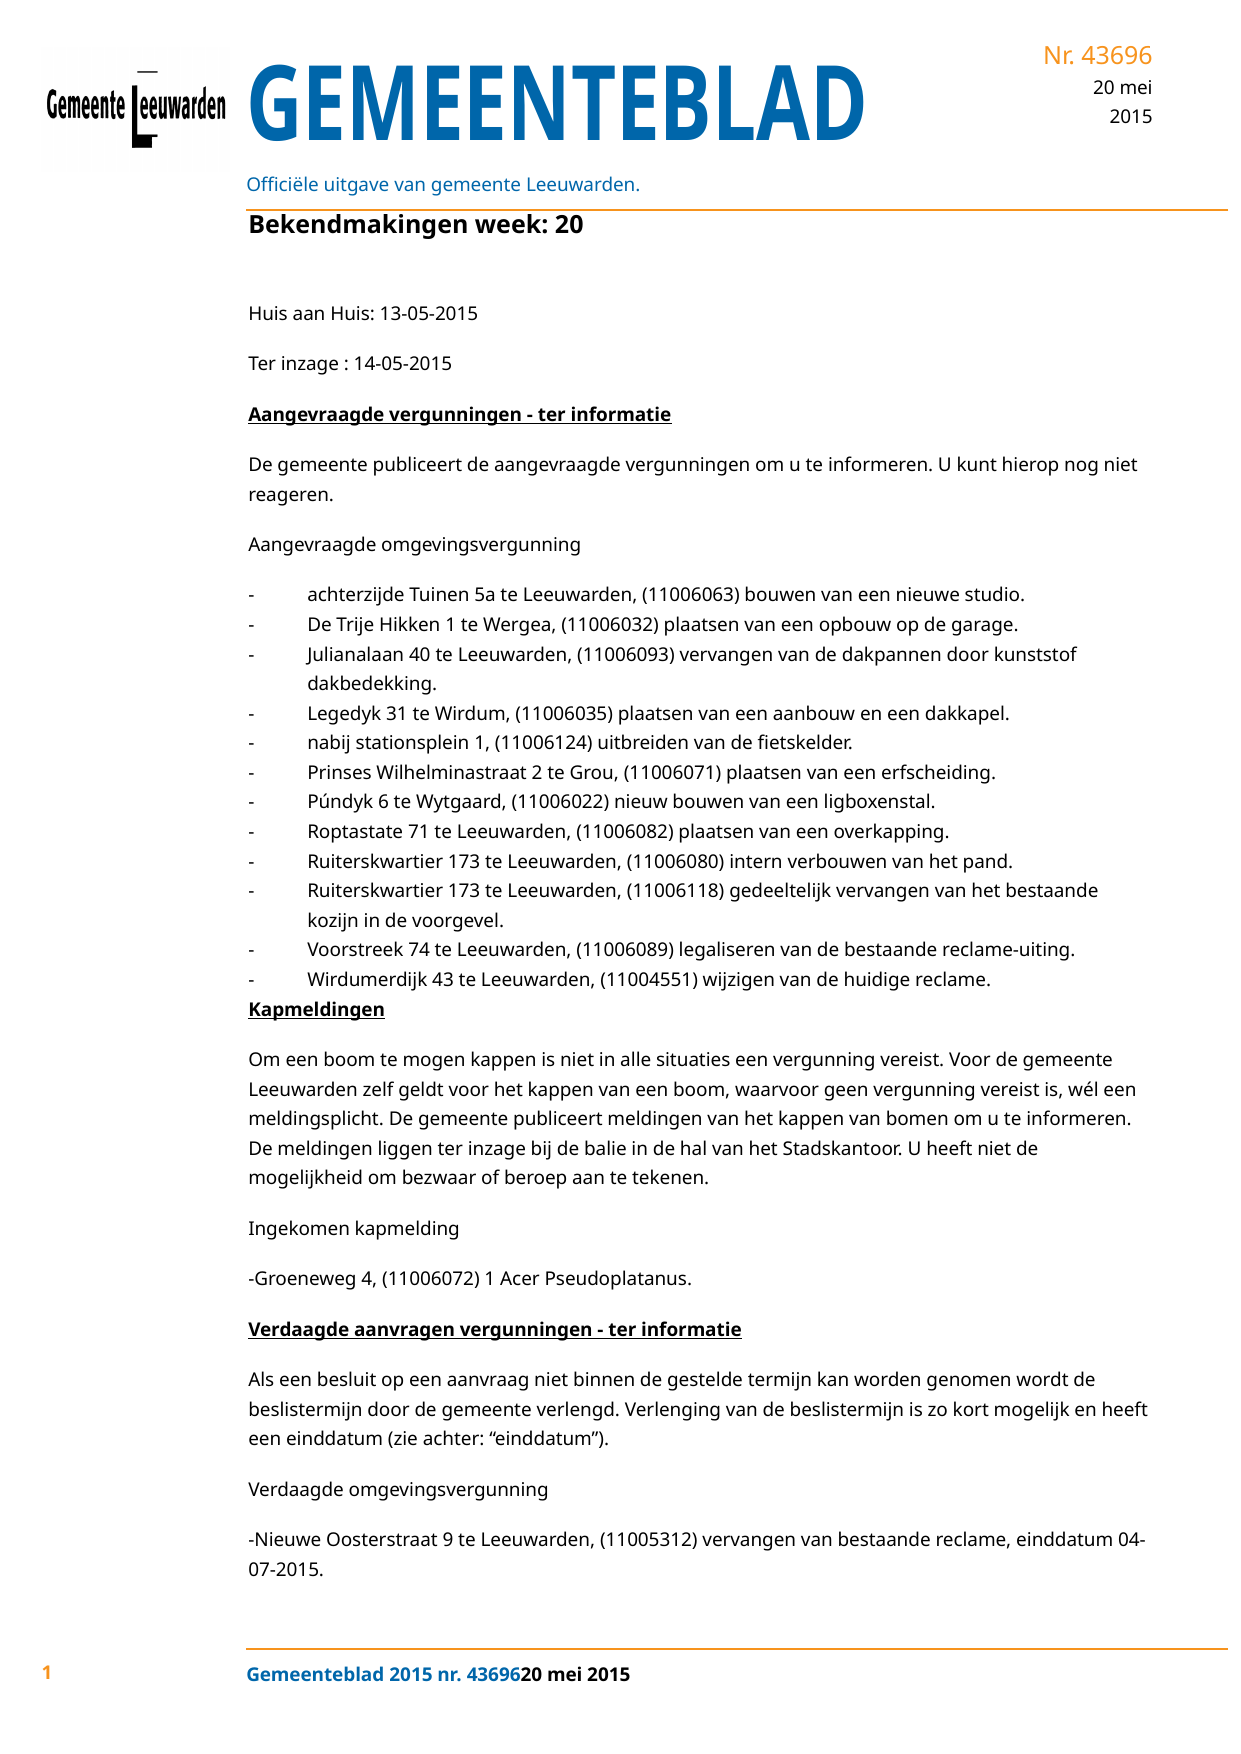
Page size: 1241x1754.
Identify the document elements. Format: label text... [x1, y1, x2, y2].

list Ruiterskwartier 173 te Leeuwarden, (11006080) intern verbouwen van het pand. [248, 848, 1152, 873]
text Als een besluit op een aanvraag niet binnen de gestelde termijn kan worden genomen wordt de beslistermijn door de gemeente verlengd. Verlenging van de beslistermijn is zo kort mogelijk en heeft een einddatum (zie achter: “einddatum”). [248, 1366, 1152, 1451]
list Púndyk 6 te Wytgaard, (11006022) nieuw bouwen van een ligboxenstal. [248, 789, 1152, 814]
text Kapmeldingen [248, 996, 1152, 1021]
list Ruiterskwartier 173 te Leeuwarden, (11006118) gedeeltelijk vervangen van het bestaande kozijn in de voorgevel. [248, 877, 1152, 933]
text -Nieuwe Oosterstraat 9 te Leeuwarden, (11005312) vervangen van bestaande reclame, einddatum 04-07-2015. [248, 1526, 1152, 1581]
picture [41, 47, 231, 172]
list Prinses Wilhelminastraat 2 te Grou, (11006071) plaatsen van een erfscheiding. [248, 759, 1152, 785]
list Wirdumerdijk 43 te Leeuwarden, (11004551) wijzigen van de huidige reclame. [248, 966, 1152, 992]
list Voorstreek 74 te Leeuwarden, (11006089) legaliseren van de bestaande reclame-uiting. [248, 937, 1152, 962]
text Verdaagde aanvragen vergunningen - ter informatie [248, 1316, 1152, 1341]
text Bekendmakingen week: 20 [248, 211, 1152, 241]
text De gemeente publiceert de aangevraagde vergunningen om u te informeren. U kunt hierop nog niet reageren. [248, 451, 1152, 506]
text Aangevraagde vergunningen - ter informatie [248, 401, 1152, 426]
text -Groeneweg 4, (11006072) 1 Acer Pseudoplatanus. [248, 1265, 1152, 1291]
list De Trije Hikken 1 te Wergea, (11006032) plaatsen van een opbouw op de garage. [248, 611, 1152, 637]
text Huis aan Huis: 13-05-2015 [248, 300, 1152, 326]
text Om een boom te mogen kappen is niet in alle situaties een vergunning vereist. Voor de gemeente Leeuwarden zelf geldt voor het kappen van een boom, waarvoor geen vergunning vereist is, wél een meldingsplicht. De gemeente publiceert meldingen van het kappen van bomen om u te informeren. De meldingen liggen ter inzage bij de balie in de hal van het Stadskantoor. U heeft niet de mogelijkheid om bezwaar of beroep aan te tekenen. [248, 1046, 1152, 1190]
list Roptastate 71 te Leeuwarden, (11006082) plaatsen van een overkapping. [248, 818, 1152, 844]
text Aangevraagde omgevingsvergunning [248, 531, 1152, 557]
text Ter inzage : 14-05-2015 [248, 350, 1152, 376]
text Verdaagde omgevingsvergunning [248, 1476, 1152, 1501]
list achterzijde Tuinen 5a te Leeuwarden, (11006063) bouwen van een nieuwe studio. [248, 582, 1152, 607]
list Legedyk 31 te Wirdum, (11006035) plaatsen van een aanbouw en een dakkapel. [248, 700, 1152, 726]
list nabij stationsplein 1, (11006124) uitbreiden van de fietskelder. [248, 729, 1152, 755]
list Julianalaan 40 te Leeuwarden, (11006093) vervangen van de dakpannen door kunststof dakbedekking. [248, 641, 1152, 696]
text Ingekomen kapmelding [248, 1215, 1152, 1241]
